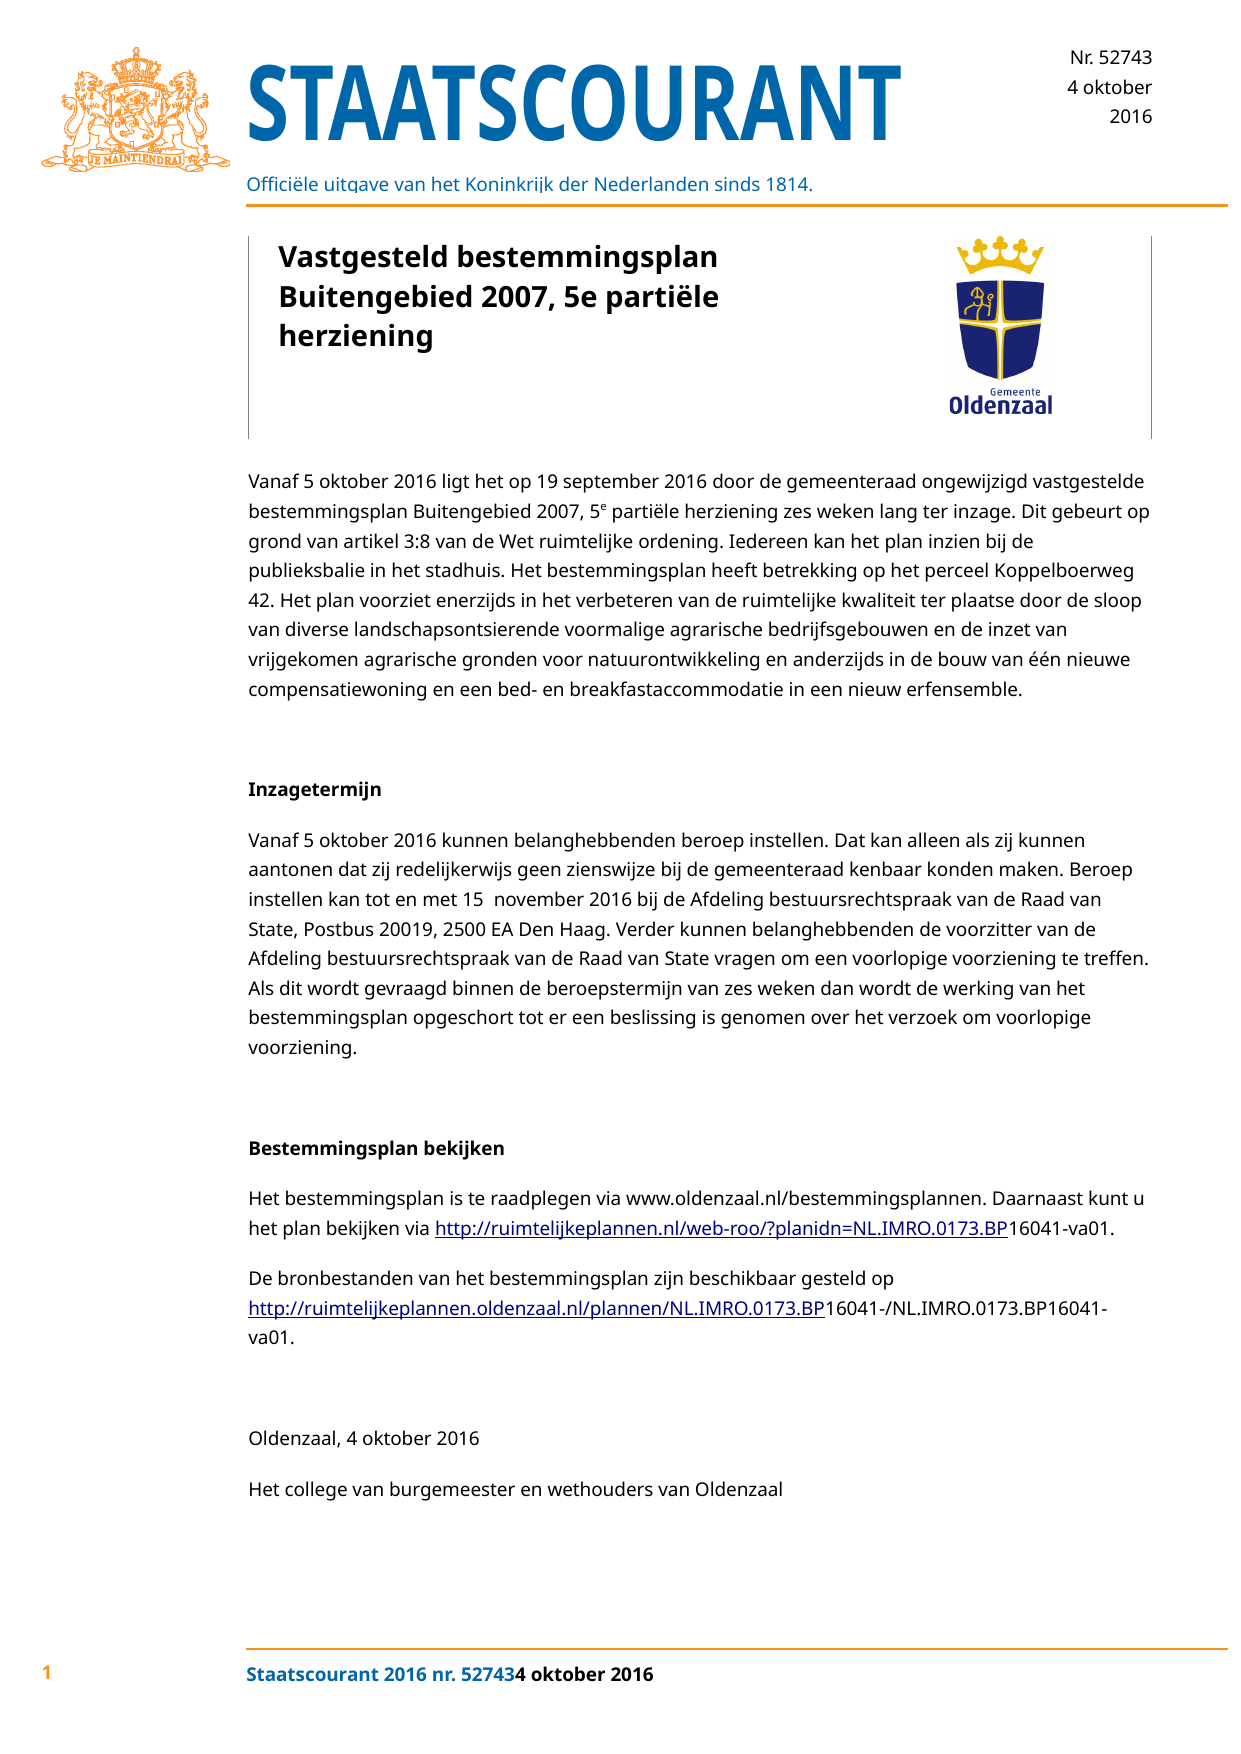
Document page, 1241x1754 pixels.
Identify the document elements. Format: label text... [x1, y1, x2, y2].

text Vanaf 5 oktober 2016 ligt het op 19 september 2016 door de gemeenteraad ongewijzigd vastgestelde bestemmingsplan Buitengebied 2007, 5e partiële herziening zes weken lang ter inzage. Dit gebeurt op grond van artikel 3:8 van de Wet ruimtelijke ordening. Iedereen kan het plan inzien bij de publieksbalie in het stadhuis. Het bestemmingsplan heeft betrekking op het perceel Koppelboerweg 42. Het plan voorziet enerzijds in het verbeteren van de ruimtelijke kwaliteit ter plaatse door de sloop van diverse landschapsontsierende voormalige agrarische bedrijfsgebouwen en de inzet van vrijgekomen agrarische gronden voor natuurontwikkeling en anderzijds in de bouw van één nieuwe compensatiewoning en een bed- en breakfastaccommodatie in een nieuw erfensemble. [248, 469, 1152, 701]
text De bronbestanden van het bestemmingsplan zijn beschikbaar gesteld op http://ruimtelijkeplannen.oldenzaal.nl/plannen/NL.IMRO.0173.BP16041-/NL.IMRO.0173.BP16041-va01. [248, 1265, 1152, 1350]
text Inzagetermijn [248, 777, 1152, 802]
picture [41, 47, 231, 172]
table_header [850, 236, 949, 413]
text Vanaf 5 oktober 2016 kunnen belanghebbenden beroep instellen. Dat kan alleen als zij kunnen aantonen dat zij redelijkerwijs geen zienswijze bij de gemeenteraad kenbaar konden maken. Beroep instellen kan tot en met 15 november 2016 bij de Afdeling bestuursrechtspraak van de Raad van State, Postbus 20019, 2500 EA Den Haag. Verder kunnen belanghebbenden de voorzitter van de Afdeling bestuursrechtspraak van de Raad van State vragen om een voorlopige voorziening te treffen. Als dit wordt gevraagd binnen de beroepstermijn van zes weken dan wordt de werking van het bestemmingsplan opgeschort tot er een beslissing is genomen over het verzoek om voorlopige voorziening. [248, 827, 1152, 1060]
text Oldenzaal, 4 oktober 2016 [248, 1425, 1152, 1451]
table_header Vastgesteld bestemmingsplan Buitengebied 2007, 5e partiële herziening [249, 236, 850, 439]
text Het bestemmingsplan is te raadplegen via www.oldenzaal.nl/bestemmingsplannen. Daarnaast kunt u het plan bekijken via http://ruimtelijkeplannen.nl/web-roo/?planidn=NL.IMRO.0173.BP16041-va01. [248, 1185, 1152, 1241]
table_header [850, 414, 1151, 439]
table_header [1052, 236, 1151, 413]
text Het college van burgemeester en wethouders van Oldenzaal [248, 1476, 1152, 1501]
text Bestemmingsplan bekijken [248, 1135, 1152, 1161]
picture [949, 236, 1052, 414]
